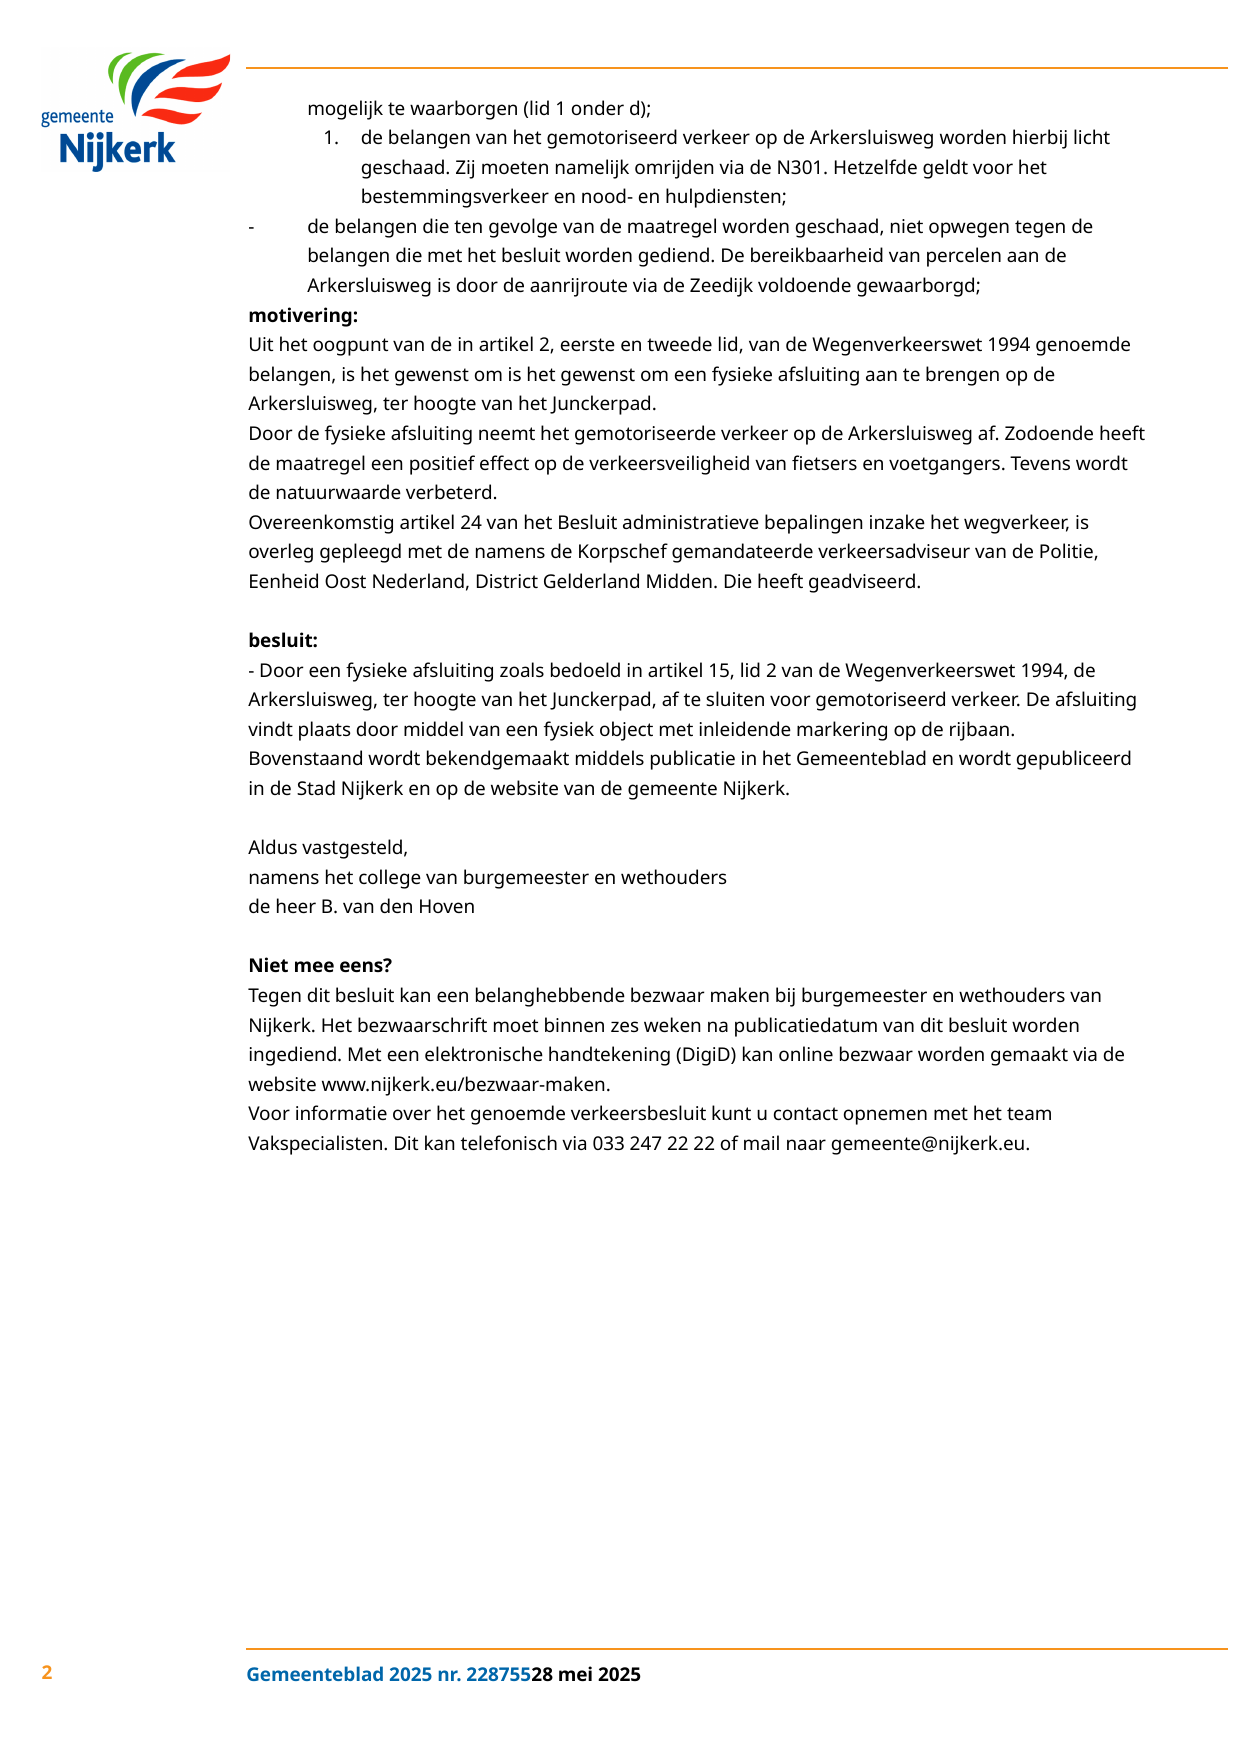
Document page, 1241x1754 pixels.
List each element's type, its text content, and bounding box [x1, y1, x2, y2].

list mogelijk te waarborgen (lid 1 onder d); [248, 95, 1152, 121]
text namens het college van burgemeester en wethouders [248, 864, 1152, 890]
text Niet mee eens? [248, 953, 1152, 978]
text Bovenstaand wordt bekendgemaakt middels publicatie in het Gemeenteblad en wordt gepubliceerd in de Stad Nijkerk en op de website van de gemeente Nijkerk. [248, 746, 1152, 801]
text besluit: [248, 627, 1152, 653]
text Aldus vastgesteld, [248, 834, 1152, 860]
text motivering: [248, 302, 1152, 328]
text Uit het oogpunt van de in artikel 2, eerste en tweede lid, van de Wegenverkeerswet 1994 genoemde belangen, is het gewenst om is het gewenst om een fysieke afsluiting aan te brengen op de Arkersluisweg, ter hoogte van het Junckerpad. [248, 331, 1152, 416]
text Overeenkomstig artikel 24 van het Besluit administratieve bepalingen inzake het wegverkeer, is overleg gepleegd met de namens de Korpschef gemandateerde verkeersadviseur van de Politie, Eenheid Oost Nederland, District Gelderland Midden. Die heeft geadviseerd. [248, 509, 1152, 594]
text Door de fysieke afsluiting neemt het gemotoriseerde verkeer op de Arkersluisweg af. Zodoende heeft de maatregel een positief effect op de verkeersveiligheid van fietsers en voetgangers. Tevens wordt de natuurwaarde verbeterd. [248, 420, 1152, 505]
text - Door een fysieke afsluiting zoals bedoeld in artikel 15, lid 2 van de Wegenverkeerswet 1994, de Arkersluisweg, ter hoogte van het Junckerpad, af te sluiten voor gemotoriseerd verkeer. De afsluiting vindt plaats door middel van een fysiek object met inleidende markering op de rijbaan. [248, 657, 1152, 742]
list de belangen die ten gevolge van de maatregel worden geschaad, niet opwegen tegen de belangen die met het besluit worden gediend. De bereikbaarheid van percelen aan de Arkersluisweg is door de aanrijroute via de Zeedijk voldoende gewaarborgd; [248, 213, 1152, 298]
text Tegen dit besluit kan een belanghebbende bezwaar maken bij burgemeester en wethouders van Nijkerk. Het bezwaarschrift moet binnen zes weken na publicatiedatum van dit besluit worden ingediend. Met een elektronische handtekening (DigiD) kan online bezwaar worden gemaakt via de website www.nijkerk.eu/bezwaar-maken. [248, 982, 1152, 1097]
list de belangen van het gemotoriseerd verkeer op de Arkersluisweg worden hierbij licht geschaad. Zij moeten namelijk omrijden via de N301. Hetzelfde geldt voor het bestemmingsverkeer en nood- en hulpdiensten; [323, 124, 1152, 209]
text Voor informatie over het genoemde verkeersbesluit kunt u contact opnemen met het team Vakspecialisten. Dit kan telefonisch via 033 247 22 22 of mail naar gemeente@nijkerk.eu. [248, 1101, 1152, 1156]
text de heer B. van den Hoven [248, 893, 1152, 919]
picture [41, 47, 231, 172]
